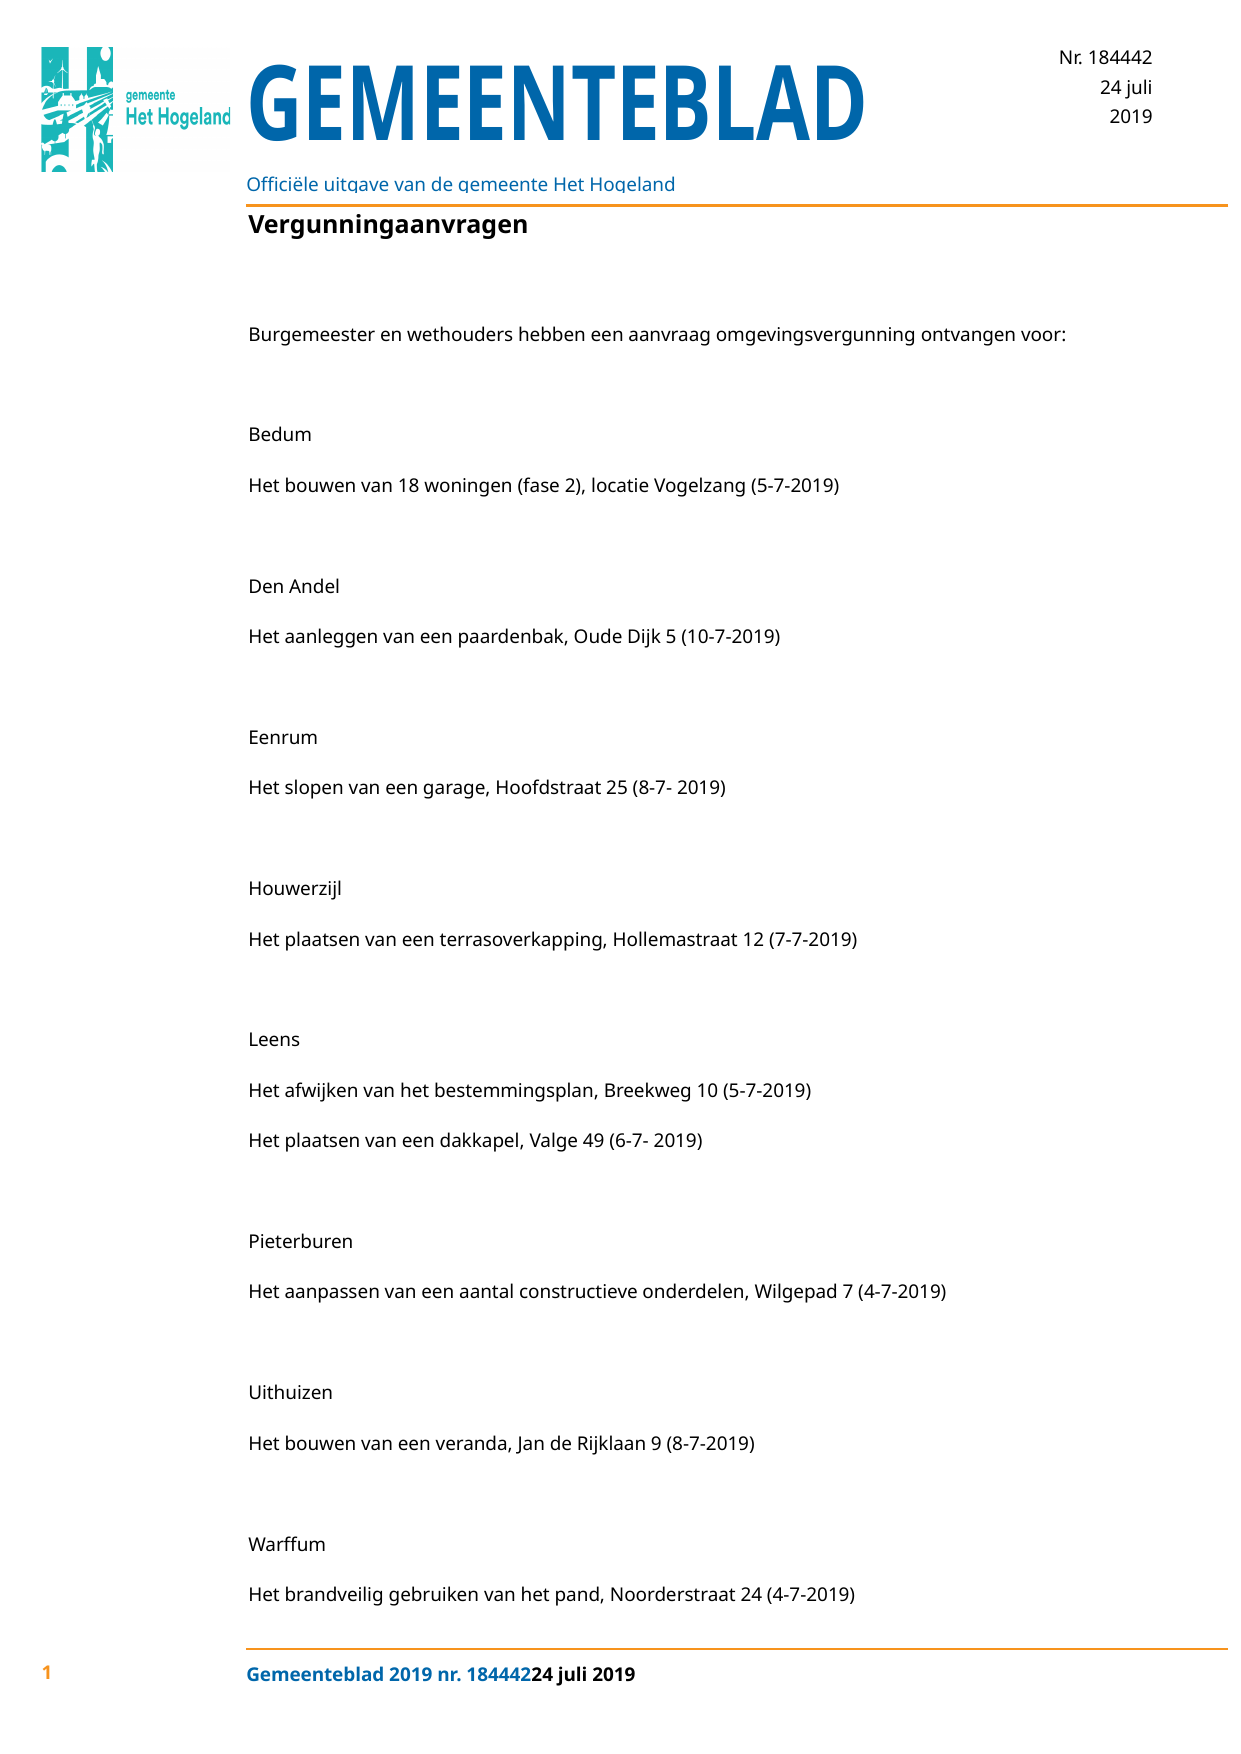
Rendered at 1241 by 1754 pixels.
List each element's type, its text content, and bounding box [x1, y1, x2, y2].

text Vergunningaanvragen [248, 207, 1152, 241]
text Het slopen van een garage, Hoofdstraat 25 (8-7- 2019) [248, 774, 1152, 800]
text Bedum [248, 422, 1152, 447]
text Het bouwen van 18 woningen (fase 2), locatie Vogelzang (5-7-2019) [248, 472, 1152, 498]
text Het afwijken van het bestemmingsplan, Breekweg 10 (5-7-2019) [248, 1077, 1152, 1103]
text Den Andel [248, 573, 1152, 598]
text Eenrum [248, 724, 1152, 750]
text Houwerzijl [248, 875, 1152, 901]
text Het brandveilig gebruiken van het pand, Noorderstraat 24 (4-7-2019) [248, 1581, 1152, 1607]
text Het bouwen van een veranda, Jan de Rijklaan 9 (8-7-2019) [248, 1430, 1152, 1456]
text Het aanpassen van een aantal constructieve onderdelen, Wilgepad 7 (4-7-2019) [248, 1279, 1152, 1304]
text Warffum [248, 1531, 1152, 1556]
text Het aanleggen van een paardenbak, Oude Dijk 5 (10-7-2019) [248, 623, 1152, 649]
text Uithuizen [248, 1379, 1152, 1405]
text Burgemeester en wethouders hebben een aanvraag omgevingsvergunning ontvangen voor: [248, 321, 1152, 346]
text Pieterburen [248, 1228, 1152, 1254]
text Leens [248, 1027, 1152, 1052]
text Het plaatsen van een dakkapel, Valge 49 (6-7- 2019) [248, 1127, 1152, 1153]
picture [41, 47, 231, 172]
text Het plaatsen van een terrasoverkapping, Hollemastraat 12 (7-7-2019) [248, 926, 1152, 951]
